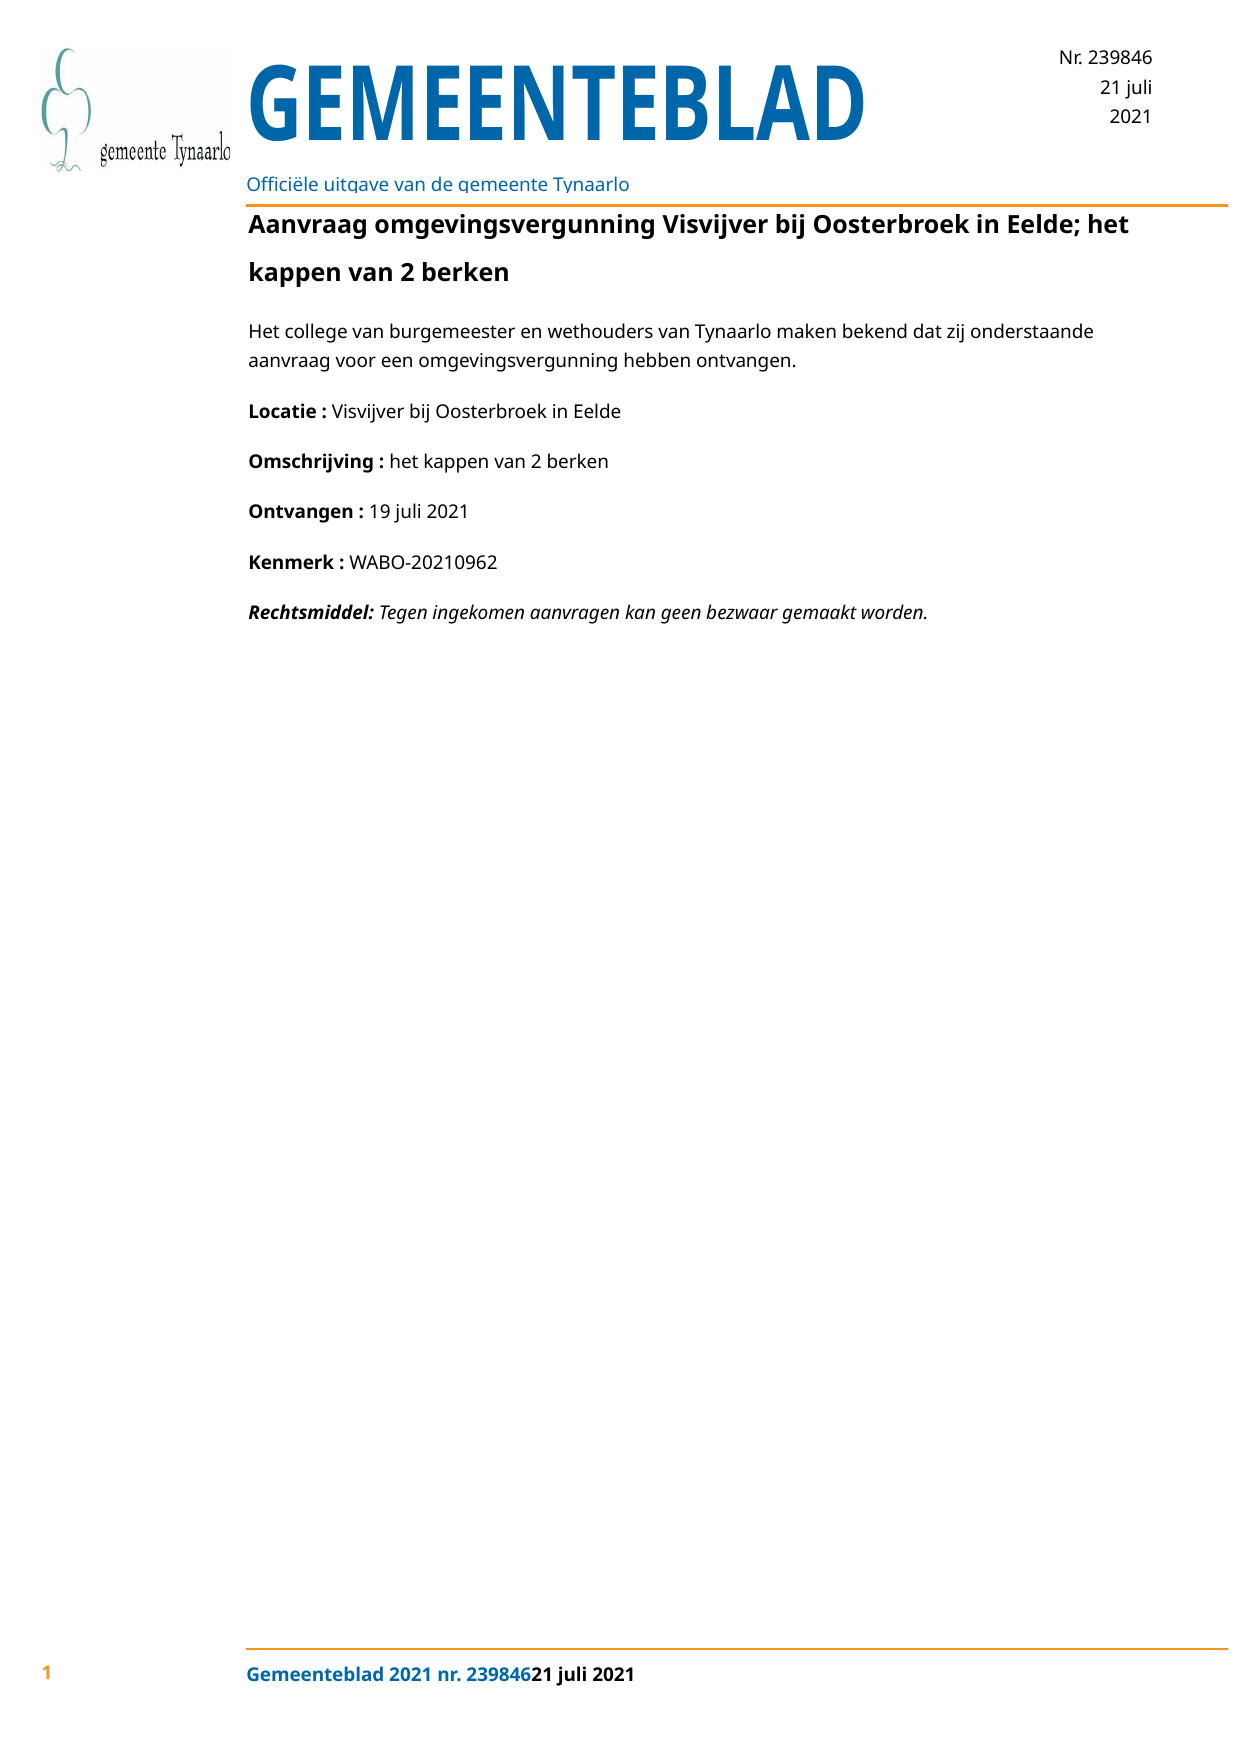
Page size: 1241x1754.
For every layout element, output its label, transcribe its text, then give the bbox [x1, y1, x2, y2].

text Het college van burgemeester en wethouders van Tynaarlo maken bekend dat zij onderstaande aanvraag voor een omgevingsvergunning hebben ontvangen. [248, 318, 1152, 373]
text Locatie : Visvijver bij Oosterbroek in Eelde [248, 398, 1152, 424]
text Aanvraag omgevingsvergunning Visvijver bij Oosterbroek in Eelde; het kappen van 2 berken [248, 207, 1152, 288]
picture [41, 47, 231, 172]
text Kenmerk : WABO-20210962 [248, 549, 1152, 575]
text Ontvangen : 19 juli 2021 [248, 499, 1152, 524]
text Omschrijving : het kappen van 2 berken [248, 448, 1152, 474]
text Rechtsmiddel: Tegen ingekomen aanvragen kan geen bezwaar gemaakt worden. [248, 599, 1152, 625]
